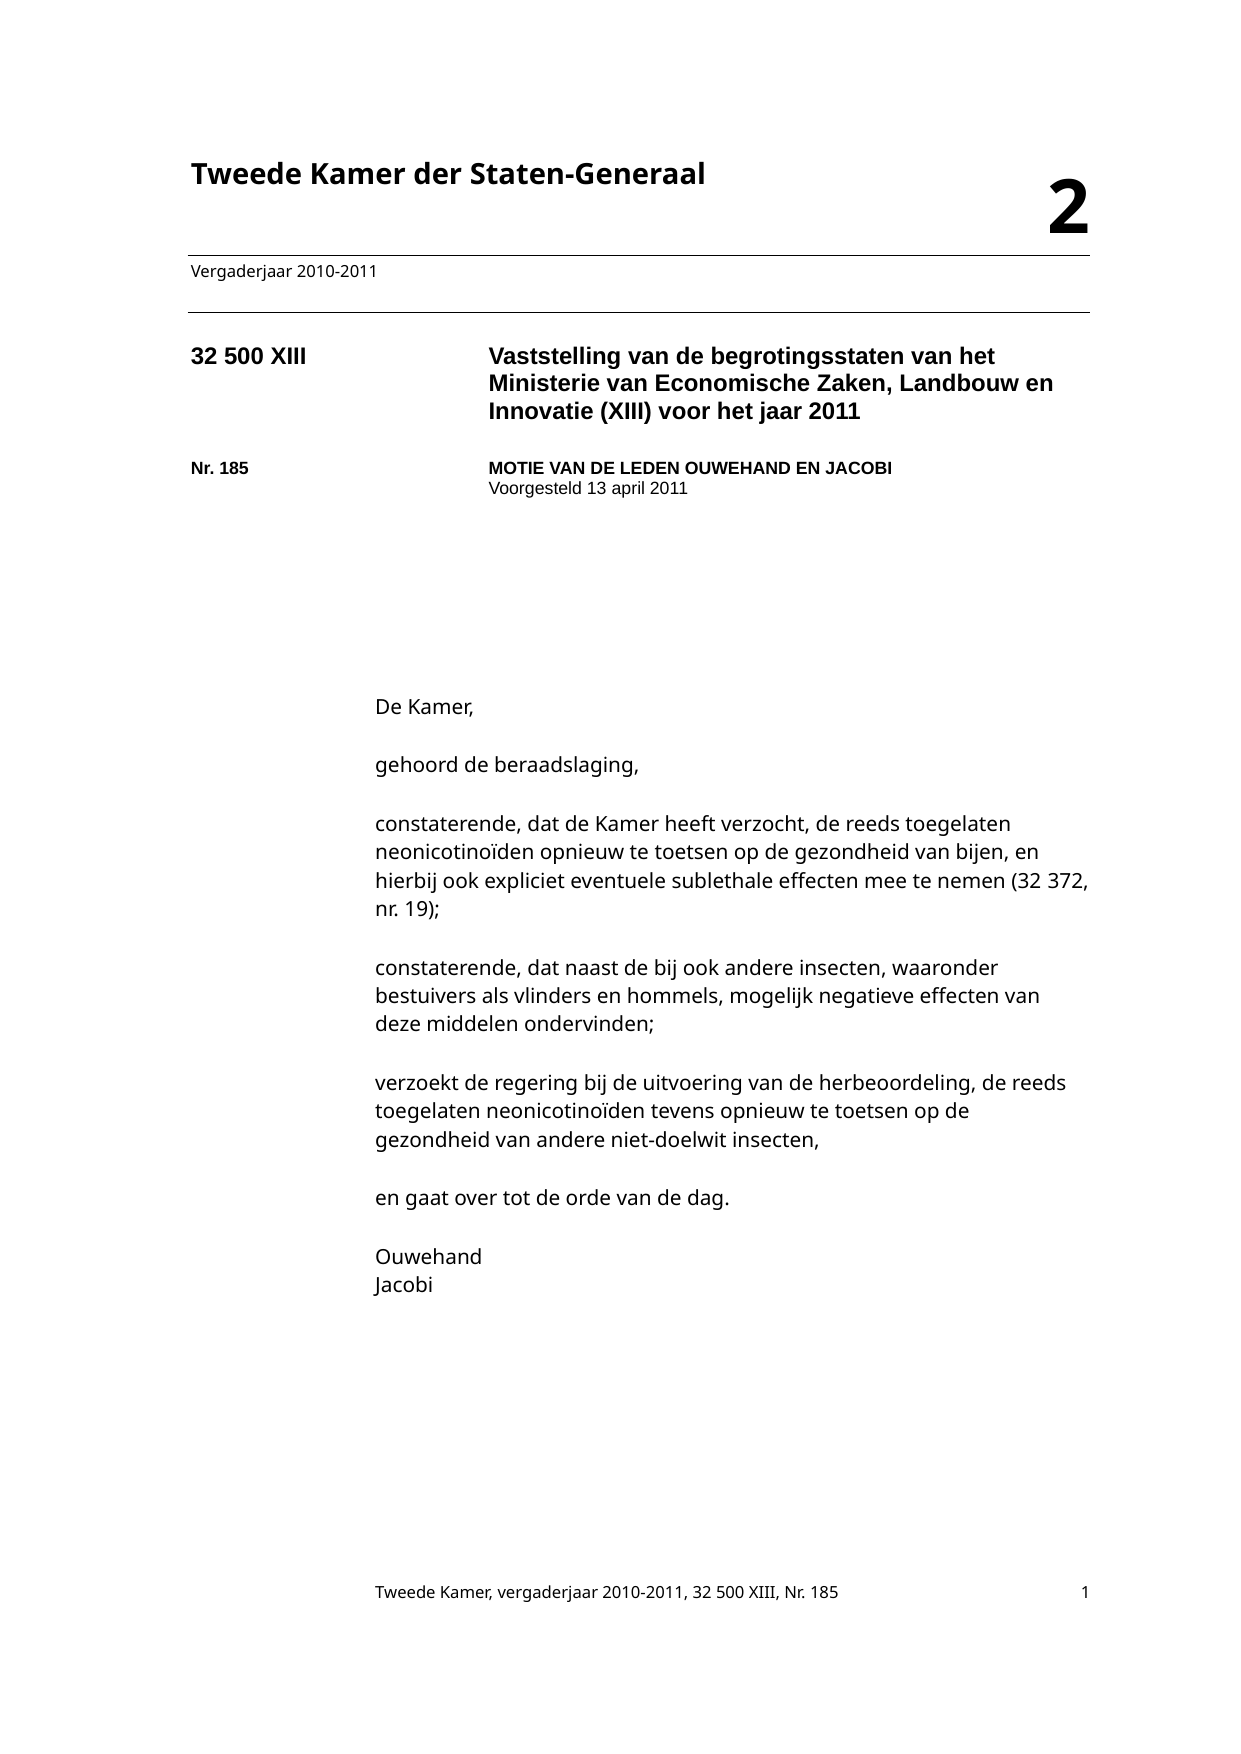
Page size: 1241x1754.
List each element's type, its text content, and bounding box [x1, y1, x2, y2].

text en gaat over tot de orde van de dag. [375, 1183, 1090, 1212]
text constaterende, dat naast de bij ook andere insecten, waaronder bestuivers als vlinders en hommels, mogelijk negatieve effecten van deze middelen ondervinden; [375, 953, 1090, 1038]
table_header Tweede Kamer der Staten-Generaal [188, 150, 909, 255]
text Jacobi [375, 1270, 1090, 1299]
text De Kamer, [375, 692, 1090, 721]
table_cell Nr. 185 [188, 455, 485, 573]
table_cell Vergaderjaar 2010-2011 [188, 256, 485, 312]
table_header 2 [910, 150, 1090, 255]
table_cell [485, 256, 1090, 312]
text Ouwehand [375, 1242, 1090, 1270]
text constaterende, dat de Kamer heeft verzocht, de reeds toegelaten neonicotinoïden opnieuw te toetsen op de gezondheid van bijen, en hierbij ook expliciet eventuele sublethale effecten mee te nemen (32 372, nr. 19); [375, 809, 1090, 923]
table_cell [485, 313, 1090, 339]
table_cell [188, 313, 485, 339]
text verzoekt de regering bij de uitvoering van de herbeoordeling, de reeds toegelaten neonicotinoïden tevens opnieuw te toetsen op de gezondheid van andere niet-doelwit insecten, [375, 1068, 1090, 1153]
table_cell Vaststelling van de begrotingsstaten van het Ministerie van Economische Zaken, Landbouw en Innovatie (XIII) voor het jaar 2011 [485, 339, 1090, 454]
table_cell MOTIE VAN DE LEDEN OUWEHAND EN JACOBI Voorgesteld 13 april 2011 [485, 455, 1090, 573]
table_cell 32 500 XIII [188, 339, 485, 454]
text gehoord de beraadslaging, [375, 751, 1090, 779]
